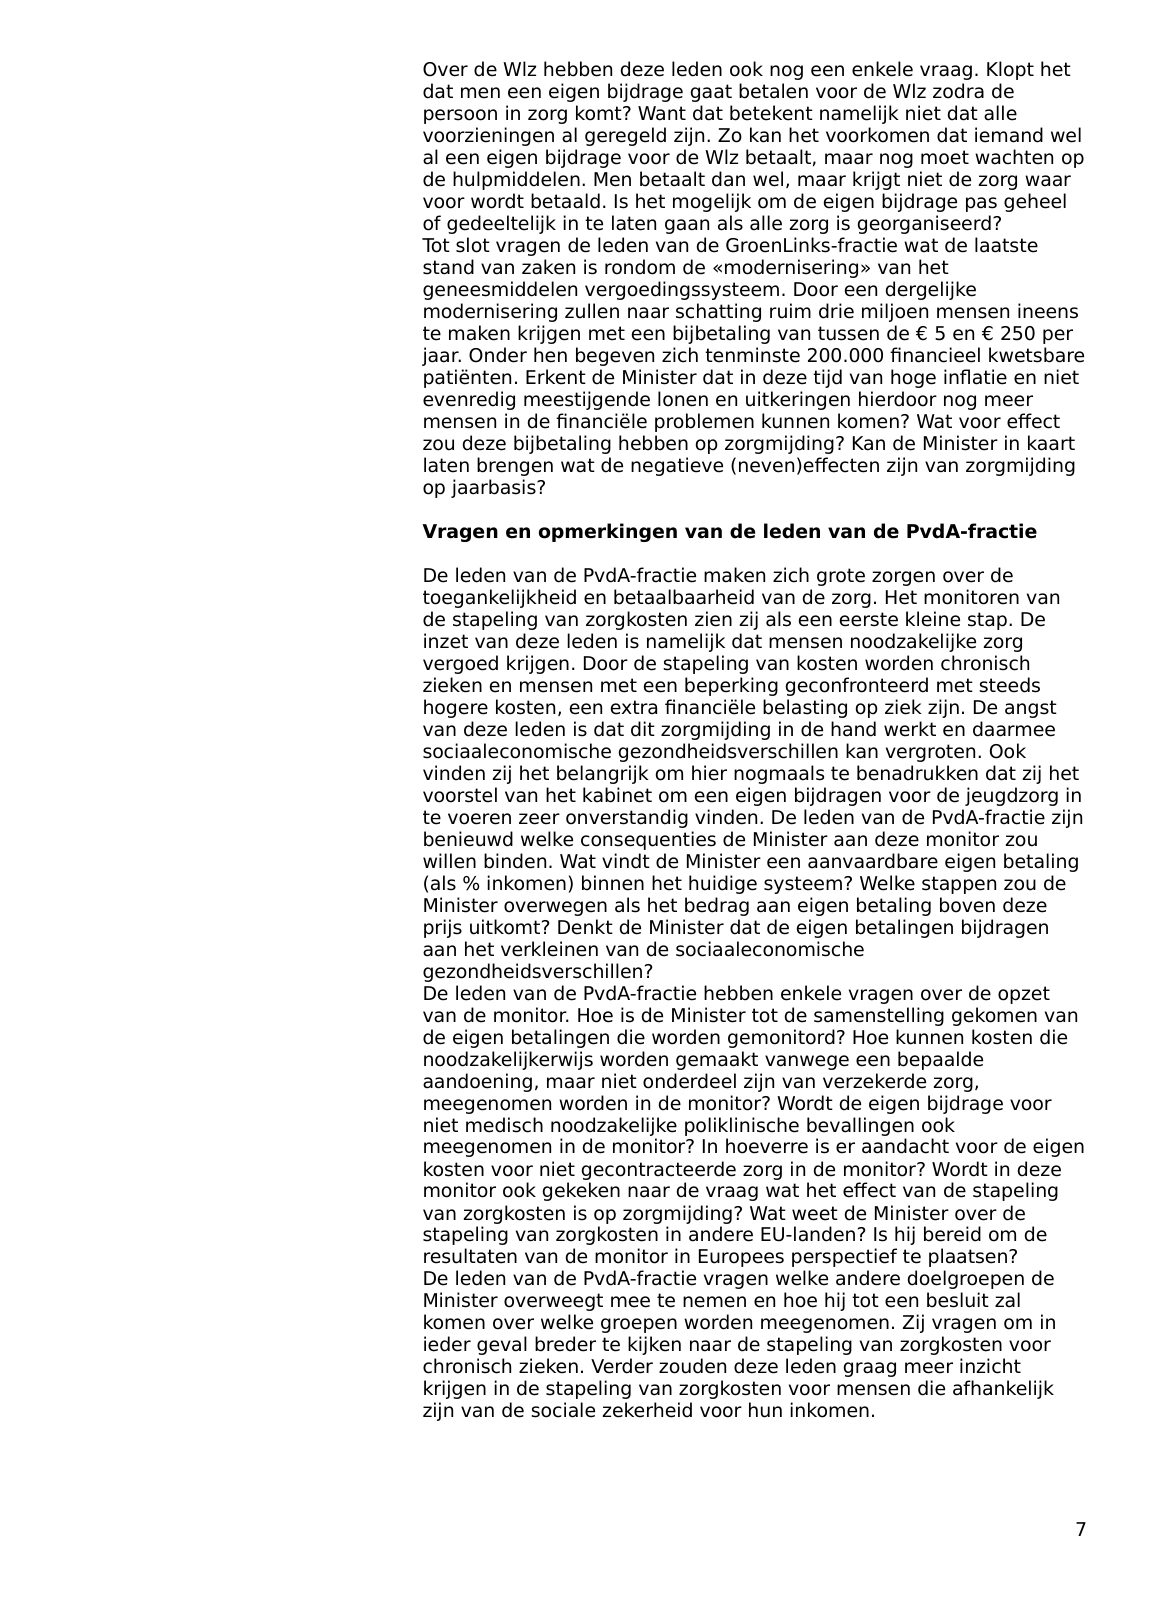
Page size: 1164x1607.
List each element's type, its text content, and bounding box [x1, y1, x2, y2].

text Over de Wlz hebben deze leden ook nog een enkele vraag. Klopt het dat men een eigen bijdrage gaat betalen voor de Wlz zodra de persoon in zorg komt? Want dat betekent namelijk niet dat alle voorzieningen al geregeld zijn. Zo kan het voorkomen dat iemand wel al een eigen bijdrage voor de Wlz betaalt, maar nog moet wachten op de hulpmiddelen. Men betaalt dan wel, maar krijgt niet de zorg waar voor wordt betaald. Is het mogelijk om de eigen bijdrage pas geheel of gedeeltelijk in te laten gaan als alle zorg is georganiseerd? [422, 59, 1087, 235]
subtitle Vragen en opmerkingen van de leden van de PvdA-fractie [422, 521, 1087, 543]
text Tot slot vragen de leden van de GroenLinks-fractie wat de laatste stand van zaken is rondom de «modernisering» van het geneesmiddelen vergoedingssysteem. Door een dergelijke modernisering zullen naar schatting ruim drie miljoen mensen ineens te maken krijgen met een bijbetaling van tussen de € 5 en € 250 per jaar. Onder hen begeven zich tenminste 200.000 financieel kwetsbare patiënten. Erkent de Minister dat in deze tijd van hoge inflatie en niet evenredig meestijgende lonen en uitkeringen hierdoor nog meer mensen in de financiële problemen kunnen komen? Wat voor effect zou deze bijbetaling hebben op zorgmijding? Kan de Minister in kaart laten brengen wat de negatieve (neven)effecten zijn van zorgmijding op jaarbasis? [422, 235, 1087, 499]
text De leden van de PvdA-fractie hebben enkele vragen over de opzet van de monitor. Hoe is de Minister tot de samenstelling gekomen van de eigen betalingen die worden gemonitord? Hoe kunnen kosten die noodzakelijkerwijs worden gemaakt vanwege een bepaalde aandoening, maar niet onderdeel zijn van verzekerde zorg, meegenomen worden in de monitor? Wordt de eigen bijdrage voor niet medisch noodzakelijke poliklinische bevallingen ook meegenomen in de monitor? In hoeverre is er aandacht voor de eigen kosten voor niet gecontracteerde zorg in de monitor? Wordt in deze monitor ook gekeken naar de vraag wat het effect van de stapeling van zorgkosten is op zorgmijding? Wat weet de Minister over de stapeling van zorgkosten in andere EU-landen? Is hij bereid om de resultaten van de monitor in Europees perspectief te plaatsen? [422, 983, 1087, 1268]
text De leden van de PvdA-fractie maken zich grote zorgen over de toegankelijkheid en betaalbaarheid van de zorg. Het monitoren van de stapeling van zorgkosten zien zij als een eerste kleine stap. De inzet van deze leden is namelijk dat mensen noodzakelijke zorg vergoed krijgen. Door de stapeling van kosten worden chronisch zieken en mensen met een beperking geconfronteerd met steeds hogere kosten, een extra financiële belasting op ziek zijn. De angst van deze leden is dat dit zorgmijding in de hand werkt en daarmee sociaaleconomische gezondheidsverschillen kan vergroten. Ook vinden zij het belangrijk om hier nogmaals te benadrukken dat zij het voorstel van het kabinet om een eigen bijdragen voor de jeugdzorg in te voeren zeer onverstandig vinden. De leden van de PvdA-fractie zijn benieuwd welke consequenties de Minister aan deze monitor zou willen binden. Wat vindt de Minister een aanvaardbare eigen betaling (als % inkomen) binnen het huidige systeem? Welke stappen zou de Minister overwegen als het bedrag aan eigen betaling boven deze prijs uitkomt? Denkt de Minister dat de eigen betalingen bijdragen aan het verkleinen van de sociaaleconomische gezondheidsverschillen? [422, 565, 1087, 983]
text De leden van de PvdA-fractie vragen welke andere doelgroepen de Minister overweegt mee te nemen en hoe hij tot een besluit zal komen over welke groepen worden meegenomen. Zij vragen om in ieder geval breder te kijken naar de stapeling van zorgkosten voor chronisch zieken. Verder zouden deze leden graag meer inzicht krijgen in de stapeling van zorgkosten voor mensen die afhankelijk zijn van de sociale zekerheid voor hun inkomen. [422, 1268, 1087, 1422]
